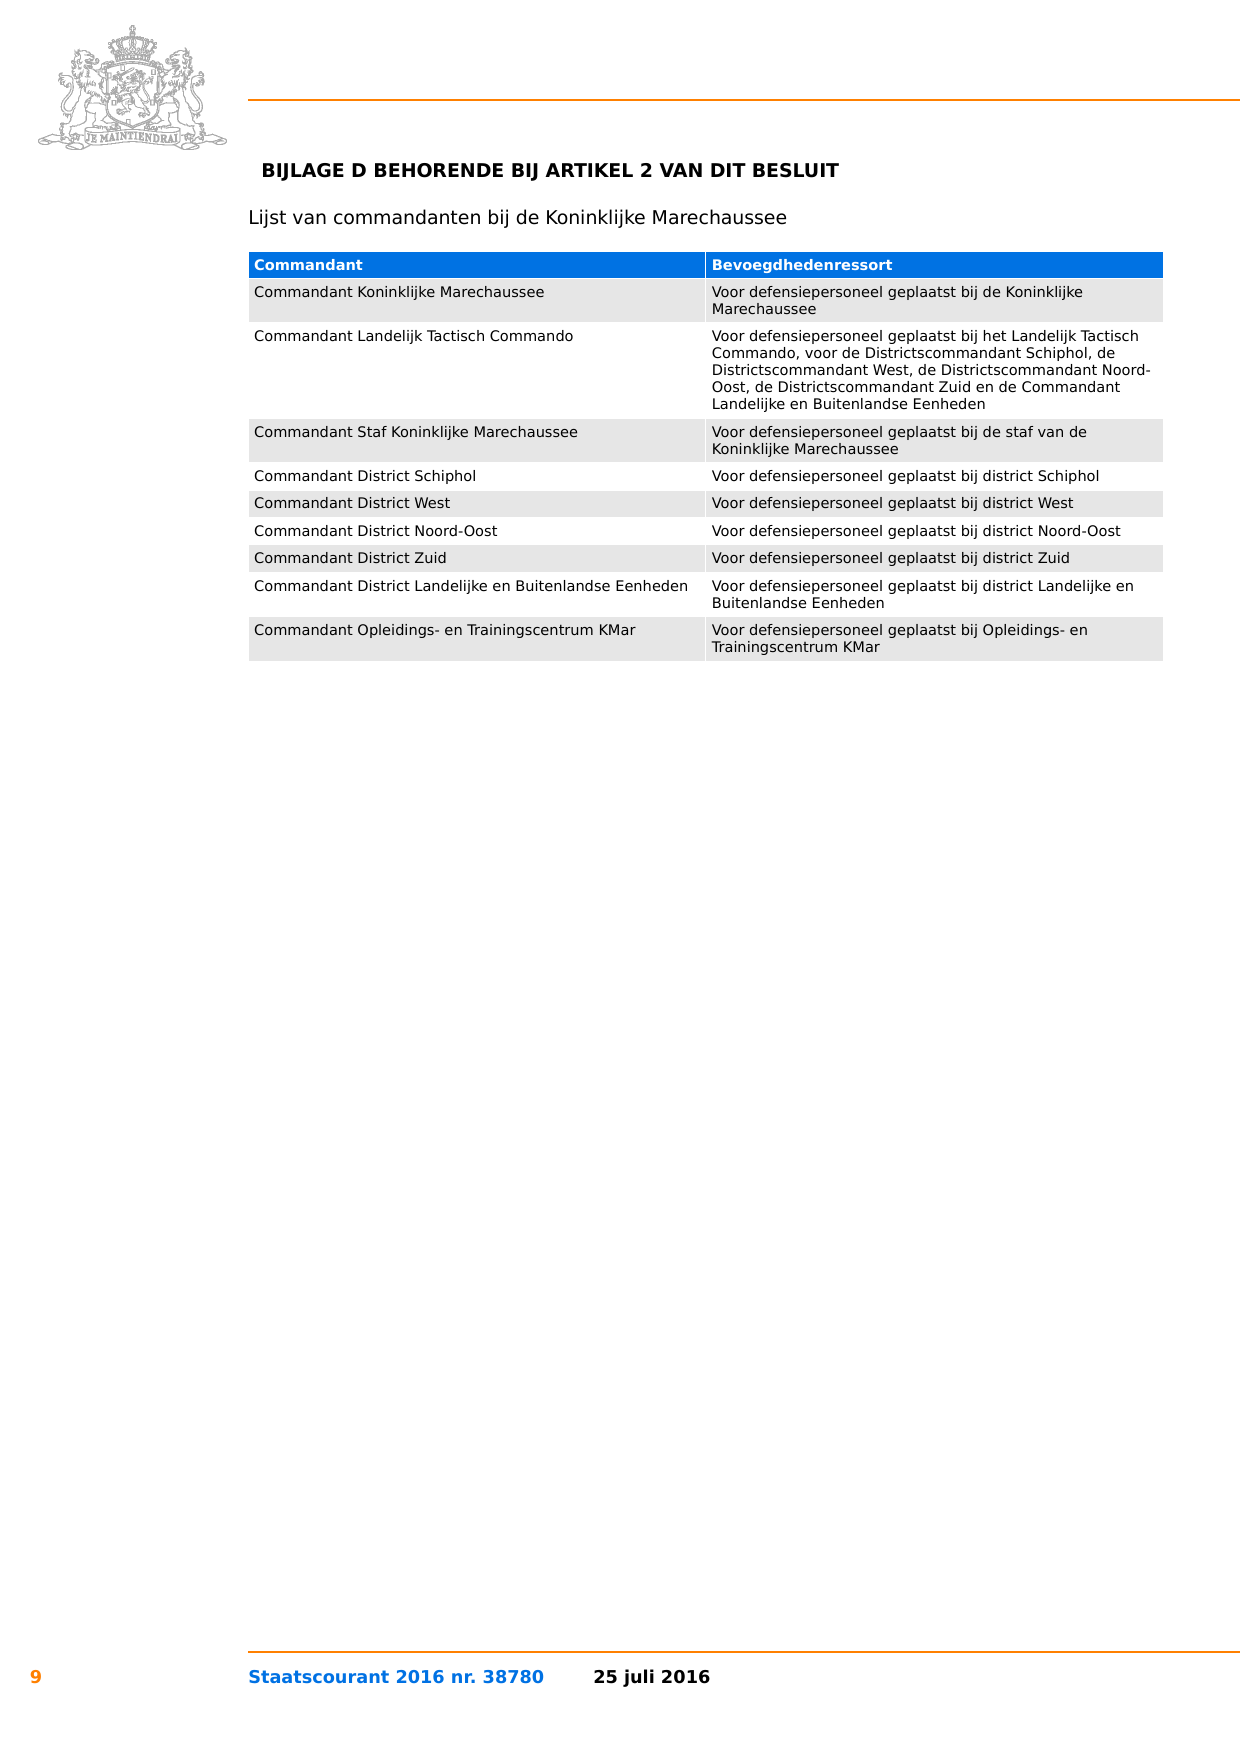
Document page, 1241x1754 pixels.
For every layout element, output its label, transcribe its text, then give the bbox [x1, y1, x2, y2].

table_cell Commandant Landelijk Tactisch Commando [249, 324, 705, 418]
table_cell Commandant District Landelijke en Buitenlandse Eenheden [249, 573, 705, 616]
table_cell Voor defensiepersoneel geplaatst bij de staf van de Koninklijke Marechaussee [706, 419, 1163, 462]
table_cell Voor defensiepersoneel geplaatst bij district West [706, 491, 1163, 517]
subtitle BIJLAGE D BEHORENDE BIJ ARTIKEL 2 VAN DIT BESLUIT [248, 160, 1163, 182]
table_cell Commandant District Schiphol [249, 463, 705, 489]
table_cell Voor defensiepersoneel geplaatst bij district Schiphol [706, 463, 1163, 489]
table_cell Voor defensiepersoneel geplaatst bij district Landelijke en Buitenlandse Eenheden [706, 573, 1163, 616]
table_cell Voor defensiepersoneel geplaatst bij Opleidings- en Trainingscentrum KMar [706, 617, 1163, 661]
table_cell Voor defensiepersoneel geplaatst bij district Noord-Oost [706, 518, 1163, 544]
table_cell Voor defensiepersoneel geplaatst bij district Zuid [706, 545, 1163, 572]
table_header Commandant [249, 252, 705, 278]
text Lijst van commandanten bij de Koninklijke Marechaussee [248, 207, 1163, 229]
picture [38, 25, 227, 150]
table_cell Commandant Staf Koninklijke Marechaussee [249, 419, 705, 462]
table_cell Commandant District West [249, 491, 705, 517]
table_cell Commandant Koninklijke Marechaussee [249, 279, 705, 322]
table_cell Commandant Opleidings- en Trainingscentrum KMar [249, 617, 705, 661]
table_cell Commandant District Zuid [249, 545, 705, 572]
table_header Bevoegdhedenressort [706, 252, 1163, 278]
table_cell Voor defensiepersoneel geplaatst bij de Koninklijke Marechaussee [706, 279, 1163, 322]
table_cell Voor defensiepersoneel geplaatst bij het Landelijk Tactisch Commando, voor de Districtscommandant Schiphol, de Districtscommandant West, de Districtscommandant Noord-Oost, de Districtscommandant Zuid en de Commandant Landelijke en Buitenlandse Eenheden [706, 324, 1163, 418]
table_cell Commandant District Noord-Oost [249, 518, 705, 544]
